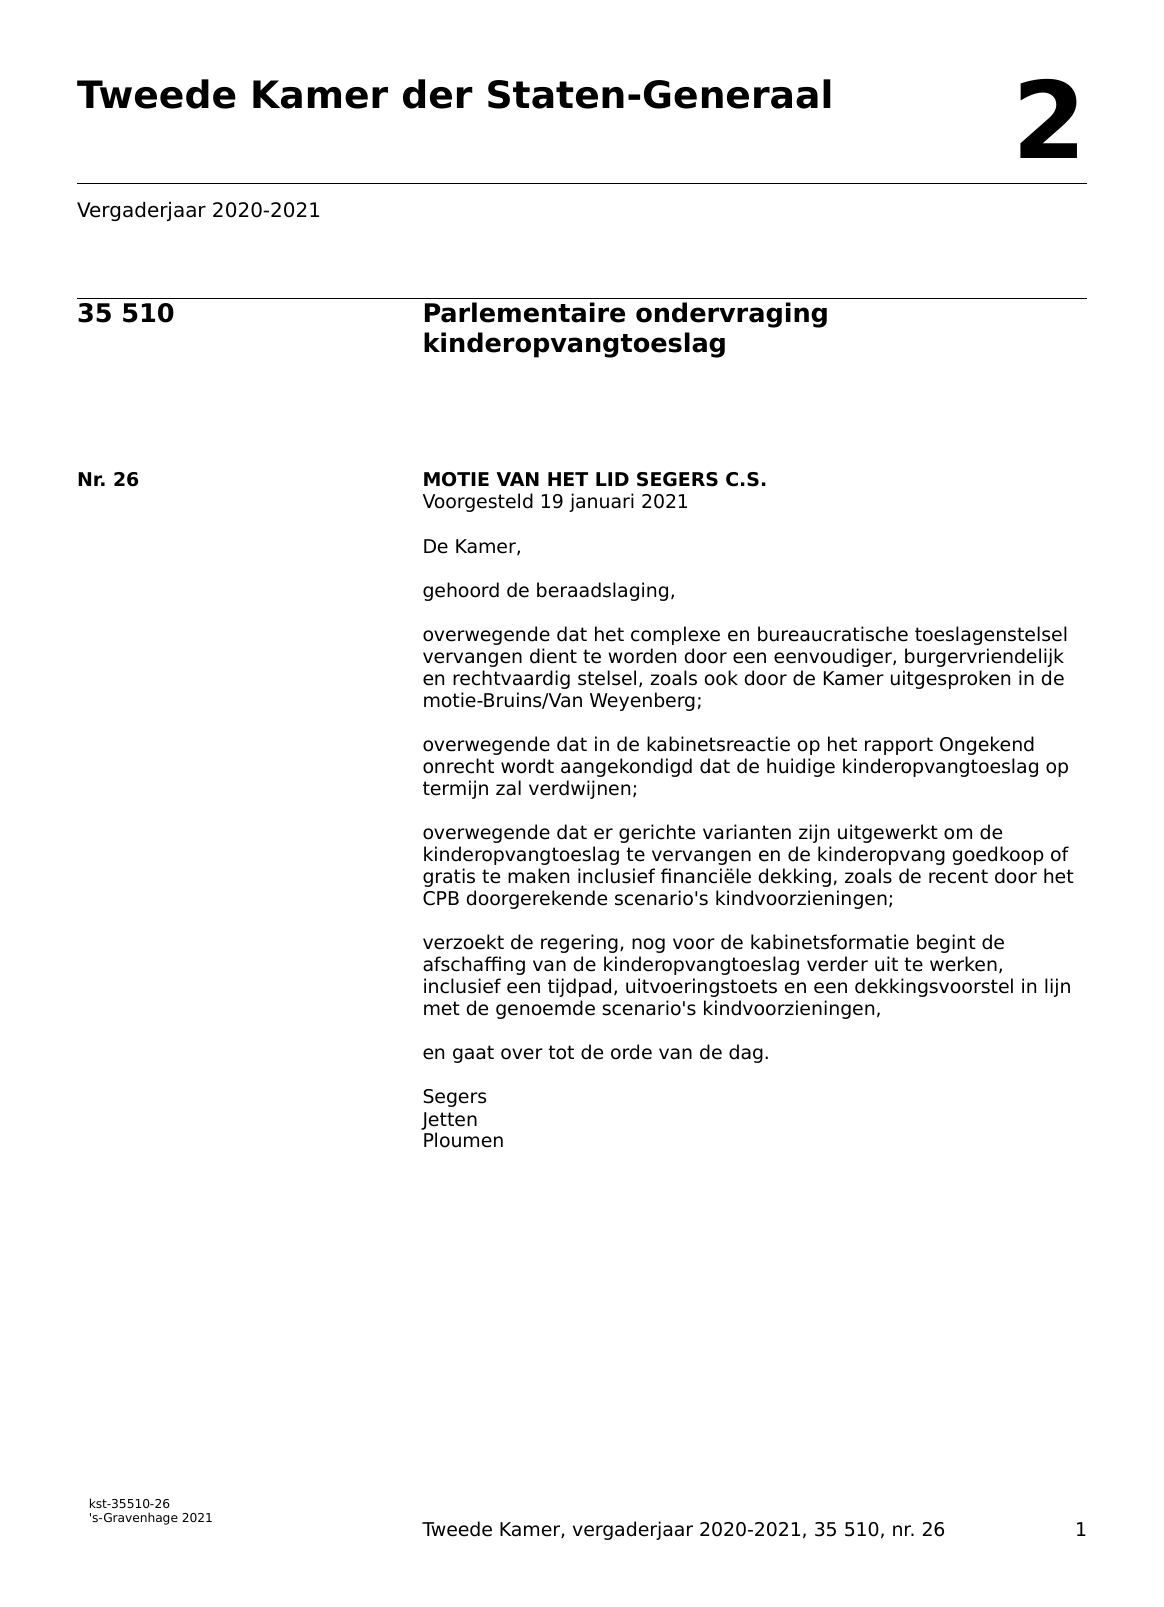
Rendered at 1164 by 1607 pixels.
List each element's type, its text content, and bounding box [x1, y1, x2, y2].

text Segers [422, 1086, 1087, 1108]
text Ploumen [422, 1130, 1087, 1152]
subtitle 35 510 Parlementaire ondervraging kinderopvangtoeslag [77, 299, 1087, 358]
text De Kamer, [422, 536, 1087, 557]
text 's-Gravenhage 2021 [88, 1511, 323, 1525]
text kst-35510-26 [88, 1497, 323, 1511]
table_cell Vergaderjaar 2020-2021 [77, 184, 1087, 298]
table_header Tweede Kamer der Staten-Generaal [77, 59, 886, 183]
text Voorgesteld 19 januari 2021 [422, 491, 1087, 513]
text overwegende dat in de kabinetsreactie op het rapport Ongekend onrecht wordt aangekondigd dat de huidige kinderopvangtoeslag op termijn zal verdwijnen; [422, 734, 1087, 800]
text verzoekt de regering, nog voor de kabinetsformatie begint de afschaffing van de kinderopvangtoeslag verder uit te werken, inclusief een tijdpad, uitvoeringstoets en een dekkingsvoorstel in lijn met de genoemde scenario's kindvoorzieningen, [422, 932, 1087, 1020]
table_header 2 [886, 59, 1087, 183]
text en gaat over tot de orde van de dag. [422, 1042, 1087, 1064]
text overwegende dat het complexe en bureaucratische toeslagenstelsel vervangen dient te worden door een eenvoudiger, burgervriendelijk en rechtvaardig stelsel, zoals ook door de Kamer uitgesproken in de motie-Bruins/Van Weyenberg; [422, 624, 1087, 712]
text gehoord de beraadslaging, [422, 580, 1087, 602]
text Jetten [422, 1108, 1087, 1130]
text overwegende dat er gerichte varianten zijn uitgewerkt om de kinderopvangtoeslag te vervangen en de kinderopvang goedkoop of gratis te maken inclusief financiële dekking, zoals de recent door het CPB doorgerekende scenario's kindvoorzieningen; [422, 822, 1087, 910]
subtitle Nr. 26 MOTIE VAN HET LID SEGERS C.S. [77, 469, 1087, 491]
